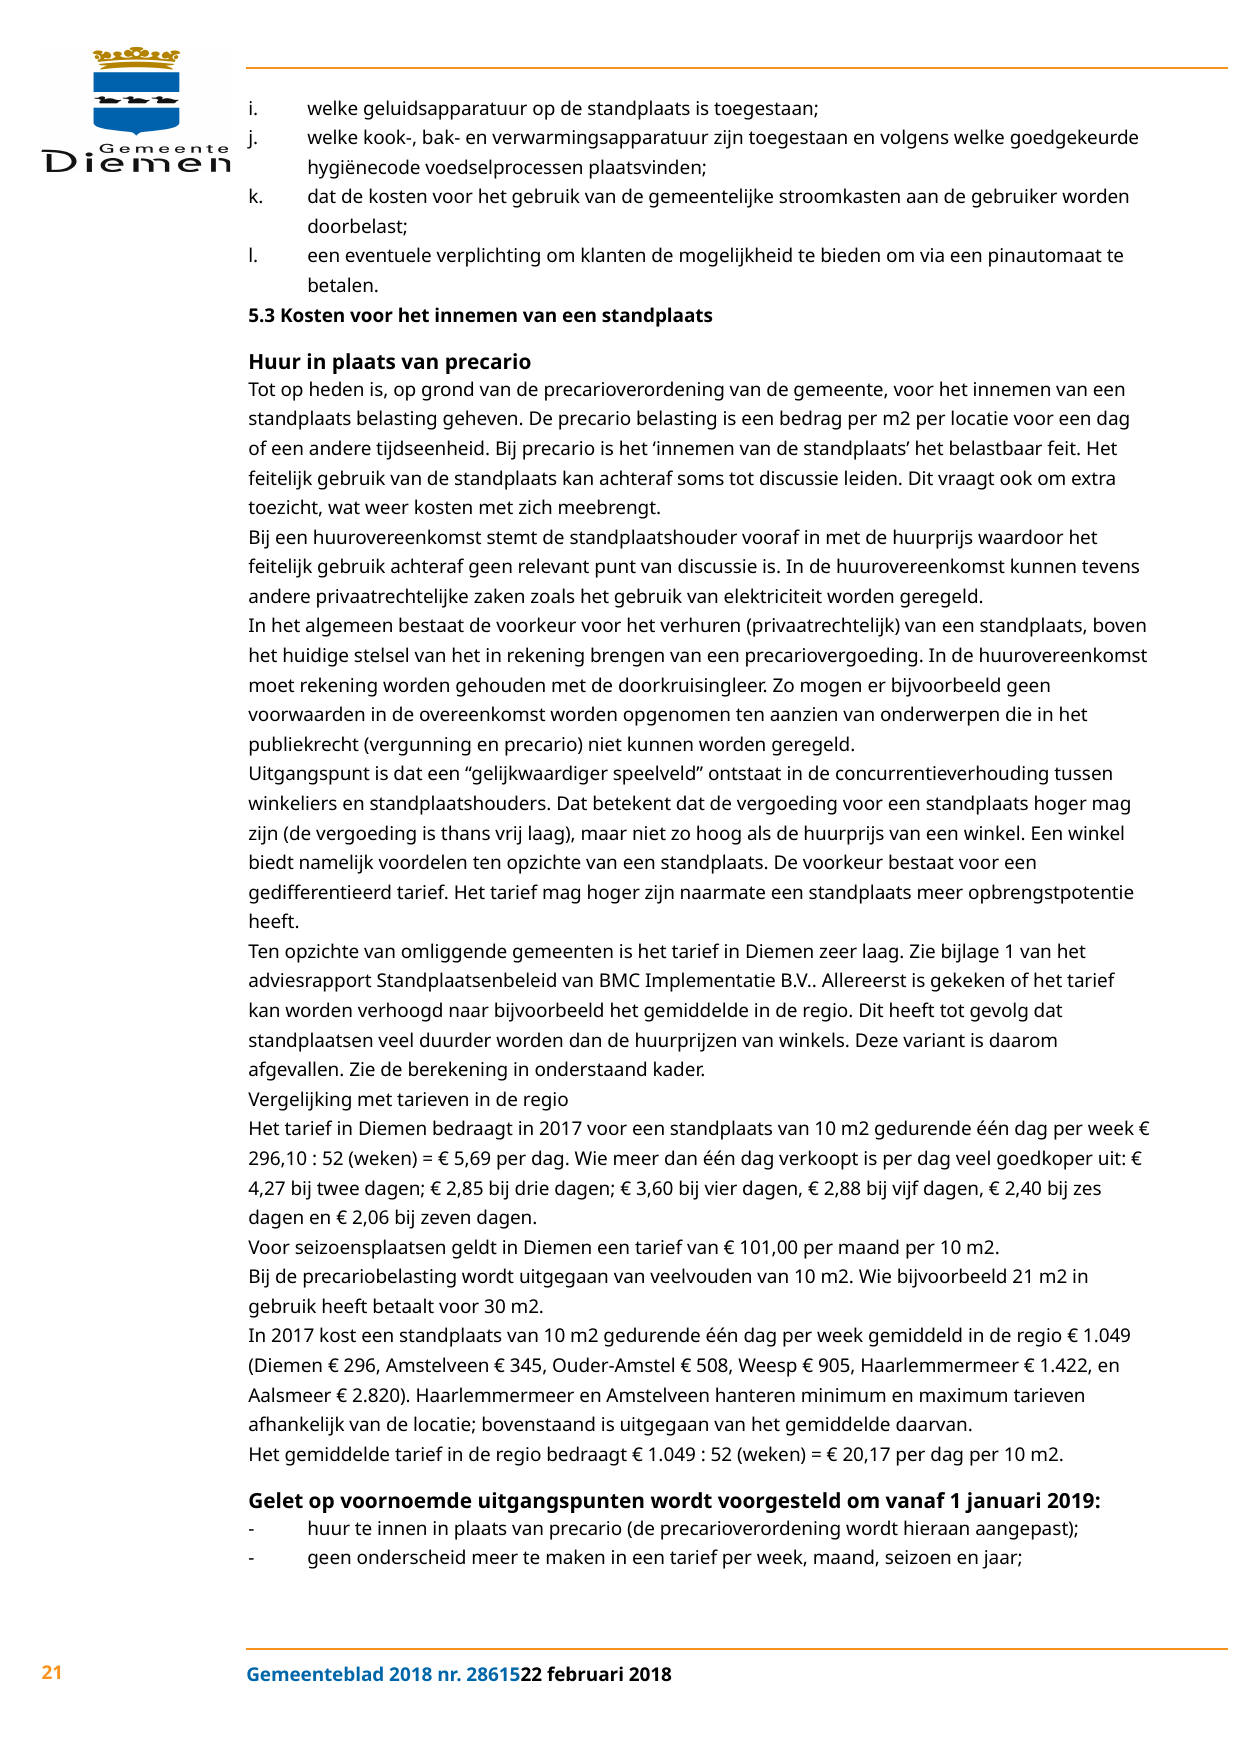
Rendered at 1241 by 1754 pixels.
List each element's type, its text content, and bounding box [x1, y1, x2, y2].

text Vergelijking met tarieven in de regio [248, 1086, 1152, 1112]
text In het algemeen bestaat de voorkeur voor het verhuren (privaatrechtelijk) van een standplaats, boven het huidige stelsel van het in rekening brengen van een precariovergoeding. In de huurovereenkomst moet rekening worden gehouden met de doorkruisingleer. Zo mogen er bijvoorbeeld geen voorwaarden in de overeenkomst worden opgenomen ten aanzien van onderwerpen die in het publiekrecht (vergunning en precario) niet kunnen worden geregeld. [248, 613, 1152, 757]
text Het tarief in Diemen bedraagt in 2017 voor een standplaats van 10 m2 gedurende één dag per week € 296,10 : 52 (weken) = € 5,69 per dag. Wie meer dan één dag verkoopt is per dag veel goedkoper uit: € 4,27 bij twee dagen; € 2,85 bij drie dagen; € 3,60 bij vier dagen, € 2,88 bij vijf dagen, € 2,40 bij zes dagen en € 2,06 bij zeven dagen. [248, 1116, 1152, 1230]
text Tot op heden is, op grond van de precarioverordening van de gemeente, voor het innemen van een standplaats belasting geheven. De precario belasting is een bedrag per m2 per locatie voor een dag of een andere tijdseenheid. Bij precario is het ‘innemen van de standplaats’ het belastbaar feit. Het feitelijk gebruik van de standplaats kan achteraf soms tot discussie leiden. Dit vraagt ook om extra toezicht, wat weer kosten met zich meebrengt. [248, 376, 1152, 520]
list dat de kosten voor het gebruik van de gemeentelijke stroomkasten aan de gebruiker worden doorbelast; [248, 183, 1152, 239]
text Huur in plaats van precario [248, 347, 1152, 376]
text Bij een huurovereenkomst stemt de standplaatshouder vooraf in met de huurprijs waardoor het feitelijk gebruik achteraf geen relevant punt van discussie is. In de huurovereenkomst kunnen tevens andere privaatrechtelijke zaken zoals het gebruik van elektriciteit worden geregeld. [248, 524, 1152, 609]
list welke geluidsapparatuur op de standplaats is toegestaan; [248, 95, 1152, 121]
list een eventuele verplichting om klanten de mogelijkheid te bieden om via een pinautomaat te betalen. [248, 243, 1152, 298]
text Het gemiddelde tarief in de regio bedraagt € 1.049 : 52 (weken) = € 20,17 per dag per 10 m2. [248, 1441, 1152, 1467]
list geen onderscheid meer te maken in een tarief per week, maand, seizoen en jaar; [248, 1544, 1152, 1570]
text Uitgangspunt is dat een “gelijkwaardiger speelveld” ontstaat in de concurrentieverhouding tussen winkeliers en standplaatshouders. Dat betekent dat de vergoeding voor een standplaats hoger mag zijn (de vergoeding is thans vrij laag), maar niet zo hoog als de huurprijs van een winkel. Een winkel biedt namelijk voordelen ten opzichte van een standplaats. De voorkeur bestaat voor een gedifferentieerd tarief. Het tarief mag hoger zijn naarmate een standplaats meer opbrengstpotentie heeft. [248, 761, 1152, 934]
text Voor seizoensplaatsen geldt in Diemen een tarief van € 101,00 per maand per 10 m2. [248, 1234, 1152, 1259]
list welke kook-, bak- en verwarmingsapparatuur zijn toegestaan en volgens welke goedgekeurde hygiënecode voedselprocessen plaatsvinden; [248, 124, 1152, 180]
list huur te innen in plaats van precario (de precarioverordening wordt hieraan aangepast); [248, 1515, 1152, 1541]
text Gelet op voornoemde uitgangspunten wordt voorgesteld om vanaf 1 januari 2019: [248, 1487, 1152, 1515]
text 5.3 Kosten voor het innemen van een standplaats [248, 302, 1152, 328]
picture [41, 47, 231, 172]
text Bij de precariobelasting wordt uitgegaan van veelvouden van 10 m2. Wie bijvoorbeeld 21 m2 in gebruik heeft betaalt voor 30 m2. [248, 1263, 1152, 1319]
text Ten opzichte van omliggende gemeenten is het tarief in Diemen zeer laag. Zie bijlage 1 van het adviesrapport Standplaatsenbeleid van BMC Implementatie B.V.. Allereerst is gekeken of het tarief kan worden verhoogd naar bijvoorbeeld het gemiddelde in de regio. Dit heeft tot gevolg dat standplaatsen veel duurder worden dan de huurprijzen van winkels. Deze variant is daarom afgevallen. Zie de berekening in onderstaand kader. [248, 938, 1152, 1082]
text In 2017 kost een standplaats van 10 m2 gedurende één dag per week gemiddeld in de regio € 1.049 (Diemen € 296, Amstelveen € 345, Ouder-Amstel € 508, Weesp € 905, Haarlemmermeer € 1.422, en Aalsmeer € 2.820). Haarlemmermeer en Amstelveen hanteren minimum en maximum tarieven afhankelijk van de locatie; bovenstaand is uitgegaan van het gemiddelde daarvan. [248, 1323, 1152, 1437]
